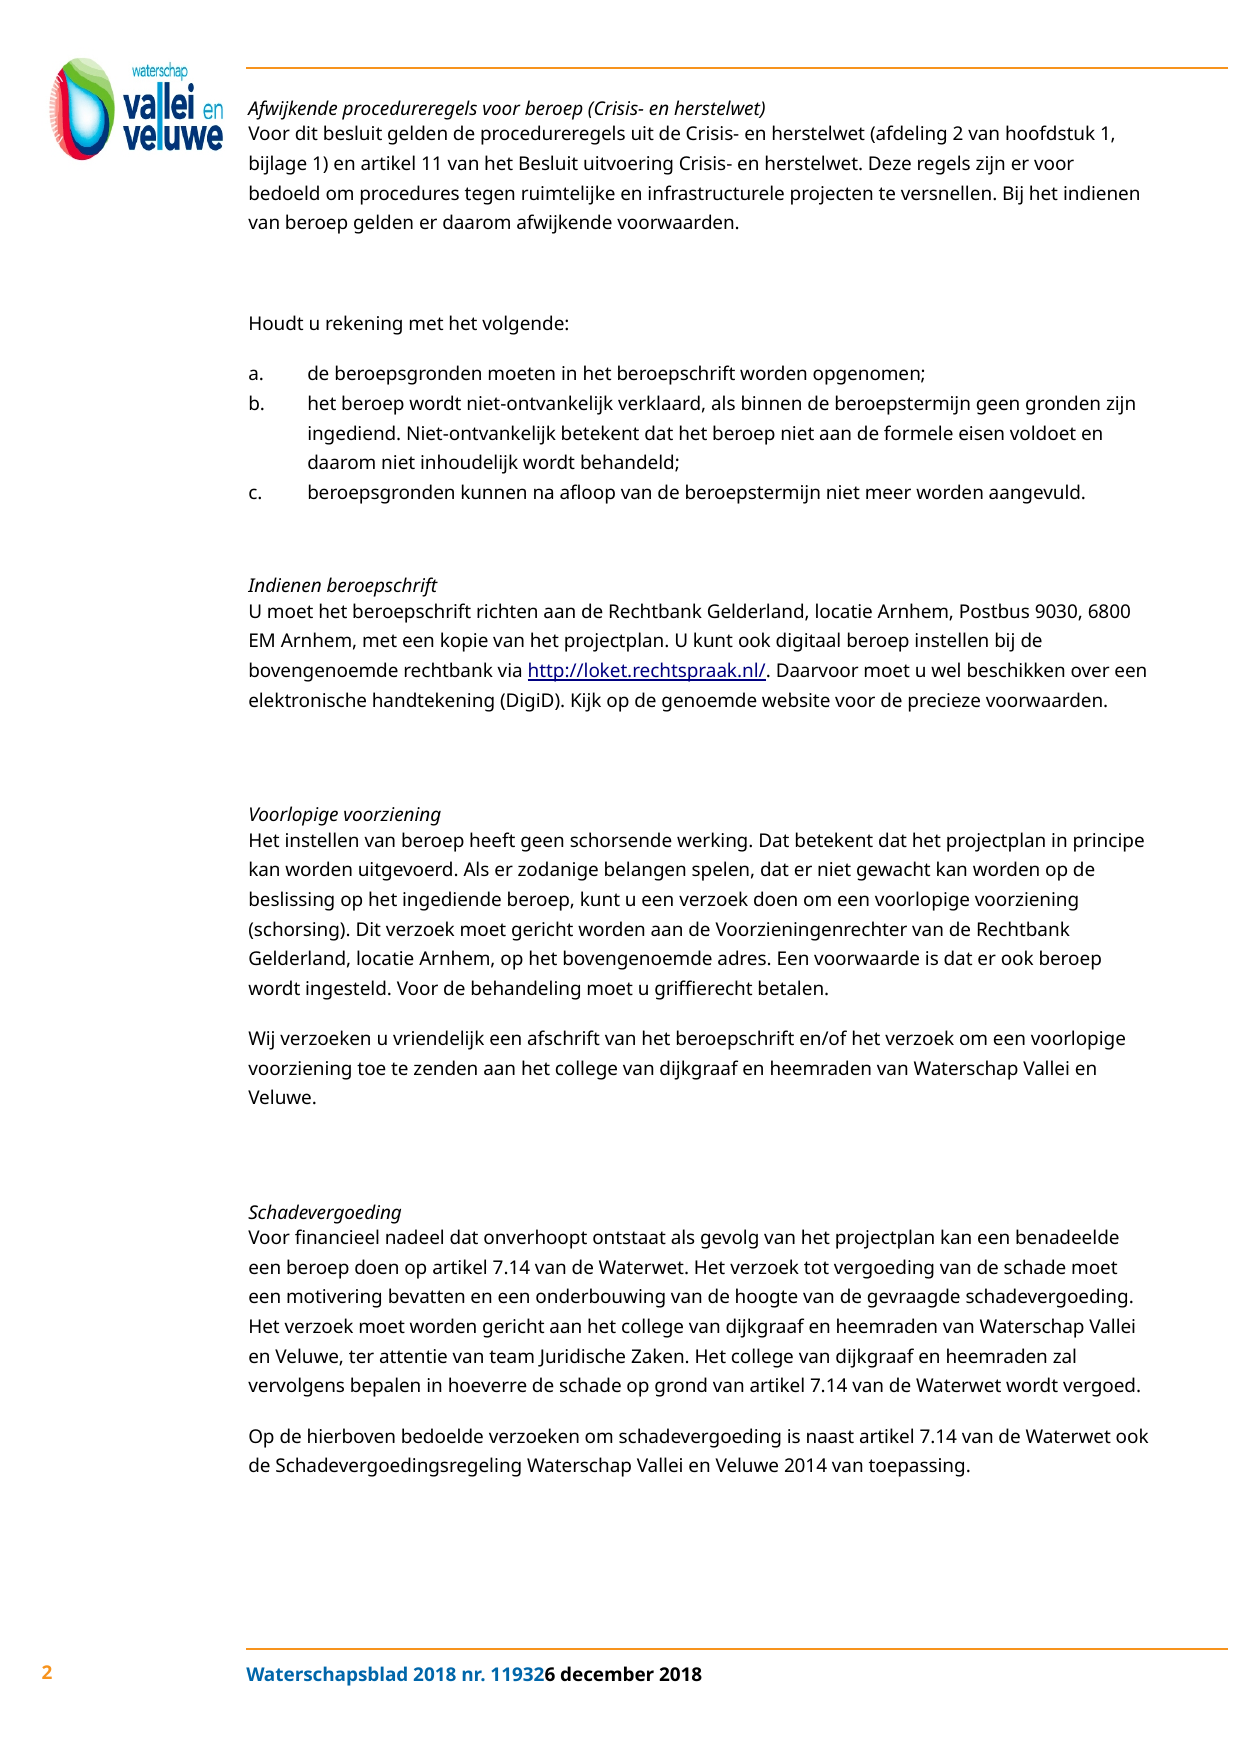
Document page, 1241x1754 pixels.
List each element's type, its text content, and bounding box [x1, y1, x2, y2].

list de beroepsgronden moeten in het beroepschrift worden opgenomen; [248, 361, 1152, 386]
list het beroep wordt niet-ontvankelijk verklaard, als binnen de beroepstermijn geen gronden zijn ingediend. Niet-ontvankelijk betekent dat het beroep niet aan de formele eisen voldoet en daarom niet inhoudelijk wordt behandeld; [248, 390, 1152, 475]
text Schadevergoeding [248, 1199, 1152, 1224]
text Op de hierboven bedoelde verzoeken om schadevergoeding is naast artikel 7.14 van de Waterwet ook de Schadevergoedingsregeling Waterschap Vallei en Veluwe 2014 van toepassing. [248, 1423, 1152, 1478]
text Indienen beroepschrift [248, 572, 1152, 598]
text Houdt u rekening met het volgende: [248, 310, 1152, 336]
text Wij verzoeken u vriendelijk een afschrift van het beroepschrift en/of het verzoek om een voorlopige voorziening toe te zenden aan het college van dijkgraaf en heemraden van Waterschap Vallei en Veluwe. [248, 1025, 1152, 1110]
text Afwijkende procedureregels voor beroep (Crisis- en herstelwet) [248, 95, 1152, 121]
text Voor dit besluit gelden de procedureregels uit de Crisis- en herstelwet (afdeling 2 van hoofdstuk 1, bijlage 1) en artikel 11 van het Besluit uitvoering Crisis- en herstelwet. Deze regels zijn er voor bedoeld om procedures tegen ruimtelijke en infrastructurele projecten te versnellen. Bij het indienen van beroep gelden er daarom afwijkende voorwaarden. [248, 121, 1152, 235]
picture [41, 47, 231, 172]
text Voor financieel nadeel dat onverhoopt ontstaat als gevolg van het projectplan kan een benadeelde een beroep doen op artikel 7.14 van de Waterwet. Het verzoek tot vergoeding van de schade moet een motivering bevatten en een onderbouwing van de hoogte van de gevraagde schadevergoeding. Het verzoek moet worden gericht aan het college van dijkgraaf en heemraden van Waterschap Vallei en Veluwe, ter attentie van team Juridische Zaken. Het college van dijkgraaf en heemraden zal vervolgens bepalen in hoeverre de schade op grond van artikel 7.14 van de Waterwet wordt vergoed. [248, 1224, 1152, 1398]
text U moet het beroepschrift richten aan de Rechtbank Gelderland, locatie Arnhem, Postbus 9030, 6800 EM Arnhem, met een kopie van het projectplan. U kunt ook digitaal beroep instellen bij de bovengenoemde rechtbank via http://loket.rechtspraak.nl/. Daarvoor moet u wel beschikken over een elektronische handtekening (DigiD). Kijk op de genoemde website voor de precieze voorwaarden. [248, 598, 1152, 713]
text Voorlopige voorziening [248, 801, 1152, 827]
text Het instellen van beroep heeft geen schorsende werking. Dat betekent dat het projectplan in principe kan worden uitgevoerd. Als er zodanige belangen spelen, dat er niet gewacht kan worden op de beslissing op het ingediende beroep, kunt u een verzoek doen om een voorlopige voorziening (schorsing). Dit verzoek moet gericht worden aan de Voorzieningenrechter van de Rechtbank Gelderland, locatie Arnhem, op het bovengenoemde adres. Een voorwaarde is dat er ook beroep wordt ingesteld. Voor de behandeling moet u griffierecht betalen. [248, 827, 1152, 1001]
list beroepsgronden kunnen na afloop van de beroepstermijn niet meer worden aangevuld. [248, 479, 1152, 504]
